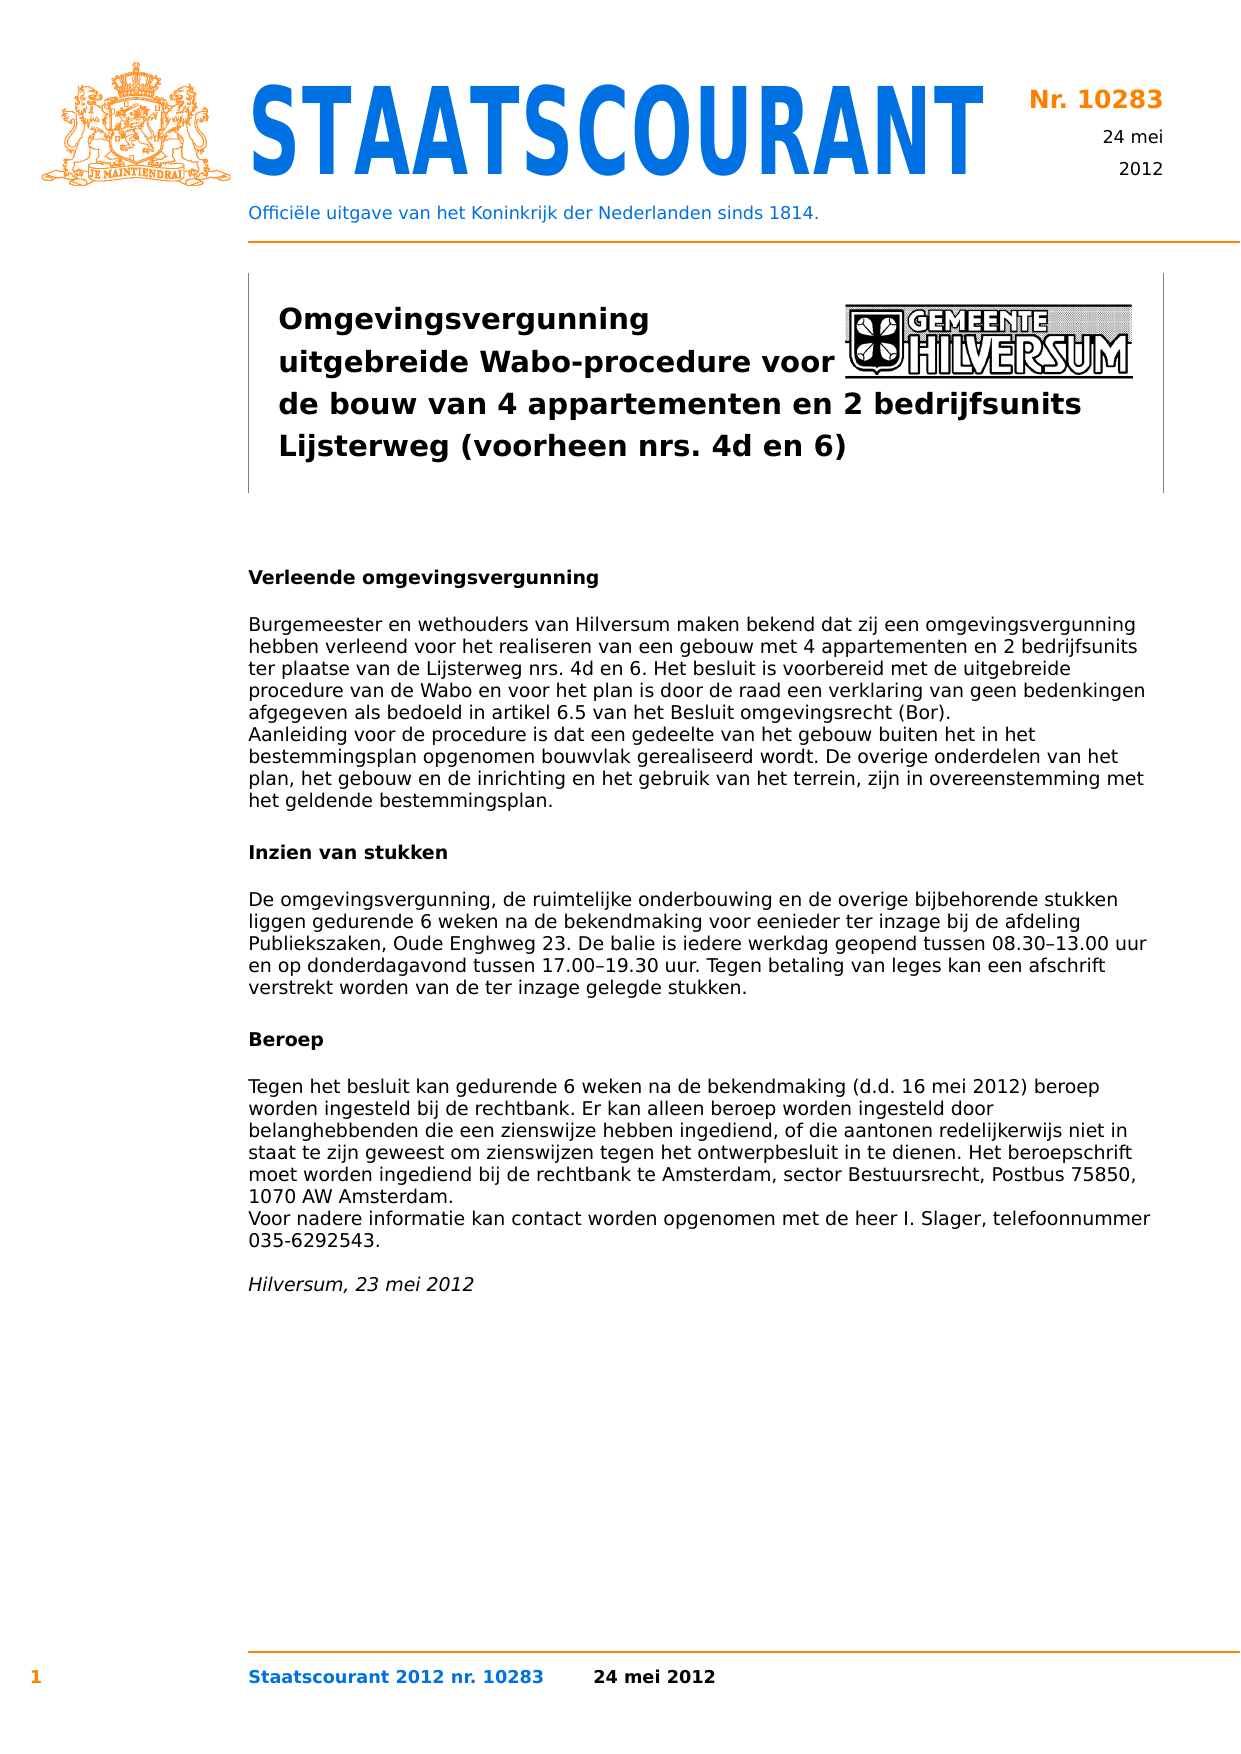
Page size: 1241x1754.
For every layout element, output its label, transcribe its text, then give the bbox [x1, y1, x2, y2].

subtitle Inzien van stukken [248, 842, 1163, 864]
table_cell 2012 [998, 153, 1240, 203]
table_header Nr. 10283 [998, 62, 1240, 121]
text De omgevingsvergunning, de ruimtelijke onderbouwing en de overige bijbehorende stukken liggen gedurende 6 weken na de bekendmaking voor eenieder ter inzage bij de afdeling Publiekszaken, Oude Enghweg 23. De balie is iedere werkdag geopend tussen 08.30–13.00 uur en op donderdagavond tussen 17.00–19.30 uur. Tegen betaling van leges kan een afschrift verstrekt worden van de ter inzage gelegde stukken. [248, 889, 1163, 999]
table_header [25, 62, 248, 241]
text Voor nadere informatie kan contact worden opgenomen met de heer I. Slager, telefoonnummer 035-6292543. [248, 1208, 1163, 1252]
subtitle Beroep [248, 1029, 1163, 1051]
picture [844, 302, 1134, 380]
text Tegen het besluit kan gedurende 6 weken na de bekendmaking (d.d. 16 mei 2012) beroep worden ingesteld bij de rechtbank. Er kan alleen beroep worden ingesteld door belanghebbenden die een zienswijze hebben ingediend, of die aantonen redelijkerwijs niet in staat te zijn geweest om zienswijzen tegen het ontwerpbesluit in te dienen. Het beroepschrift moet worden ingediend bij de rechtbank te Amsterdam, sector Bestuursrecht, Postbus 75850, 1070 AW Amsterdam. [248, 1076, 1163, 1208]
table_header STAATSCOURANT [248, 62, 998, 203]
table_cell Officiële uitgave van het Koninkrijk der Nederlanden sinds 1814. [248, 203, 1240, 241]
subtitle Verleende omgevingsvergunning [248, 567, 1163, 589]
text Hilversum, 23 mei 2012 [248, 1273, 1163, 1295]
text Burgemeester en wethouders van Hilversum maken bekend dat zij een omgevingsvergunning hebben verleend voor het realiseren van een gebouw met 4 appartementen en 2 bedrijfsunits ter plaatse van de Lijsterweg nrs. 4d en 6. Het besluit is voorbereid met de uitgebreide procedure van de Wabo en voor het plan is door de raad een verklaring van geen bedenkingen afgegeven als bedoeld in artikel 6.5 van het Besluit omgevingsrecht (Bor). [248, 614, 1163, 724]
table_cell 24 mei [998, 121, 1240, 153]
text Aanleiding voor de procedure is dat een gedeelte van het gebouw buiten het in het bestemmingsplan opgenomen bouwvlak gerealiseerd wordt. De overige onderdelen van het plan, het gebouw en de inrichting en het gebruik van het terrein, zijn in overeenstemming met het geldende bestemmingsplan. [248, 724, 1163, 812]
subtitle Omgevingsvergunning uitgebreide Wabo-procedure voor de bouw van 4 appartementen en 2 bedrijfsunits Lijsterweg (voorheen nrs. 4d en 6) [249, 273, 1163, 493]
picture [41, 62, 231, 186]
